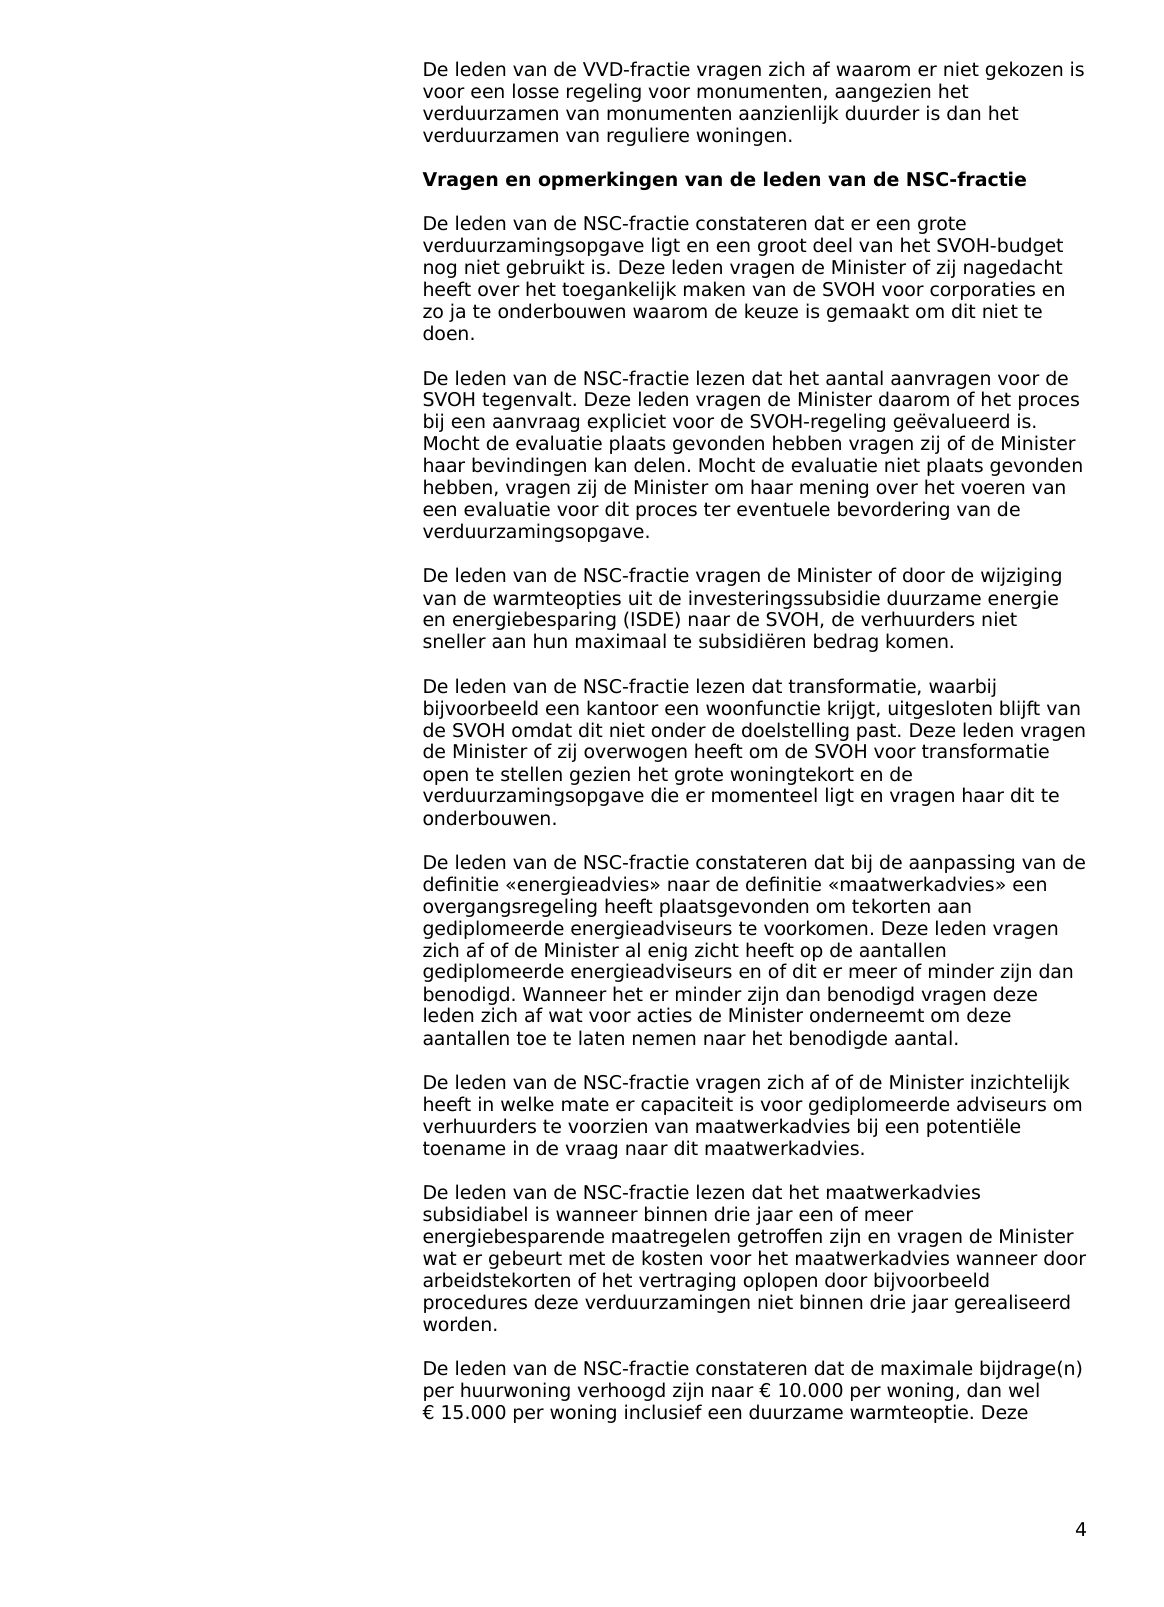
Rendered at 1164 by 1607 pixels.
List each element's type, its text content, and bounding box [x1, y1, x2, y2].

text De leden van de NSC-fractie lezen dat transformatie, waarbij bijvoorbeeld een kantoor een woonfunctie krijgt, uitgesloten blijft van de SVOH omdat dit niet onder de doelstelling past. Deze leden vragen de Minister of zij overwogen heeft om de SVOH voor transformatie open te stellen gezien het grote woningtekort en de verduurzamingsopgave die er momenteel ligt en vragen haar dit te onderbouwen. [422, 676, 1087, 829]
text De leden van de VVD-fractie vragen zich af waarom er niet gekozen is voor een losse regeling voor monumenten, aangezien het verduurzamen van monumenten aanzienlijk duurder is dan het verduurzamen van reguliere woningen. [422, 59, 1087, 147]
text De leden van de NSC-fractie constateren dat de maximale bijdrage(n) per huurwoning verhoogd zijn naar € 10.000 per woning, dan wel € 15.000 per woning inclusief een duurzame warmteoptie. Deze [422, 1358, 1087, 1424]
text De leden van de NSC-fractie vragen de Minister of door de wijziging van de warmteopties uit de investeringssubsidie duurzame energie en energiebesparing (ISDE) naar de SVOH, de verhuurders niet sneller aan hun maximaal te subsidiëren bedrag komen. [422, 565, 1087, 653]
text De leden van de NSC-fractie constateren dat er een grote verduurzamingsopgave ligt en een groot deel van het SVOH-budget nog niet gebruikt is. Deze leden vragen de Minister of zij nagedacht heeft over het toegankelijk maken van de SVOH voor corporaties en zo ja te onderbouwen waarom de keuze is gemaakt om dit niet te doen. [422, 213, 1087, 345]
text De leden van de NSC-fractie vragen zich af of de Minister inzichtelijk heeft in welke mate er capaciteit is voor gediplomeerde adviseurs om verhuurders te voorzien van maatwerkadvies bij een potentiële toename in de vraag naar dit maatwerkadvies. [422, 1072, 1087, 1159]
text De leden van de NSC-fractie constateren dat bij de aanpassing van de definitie «energieadvies» naar de definitie «maatwerkadvies» een overgangsregeling heeft plaatsgevonden om tekorten aan gediplomeerde energieadviseurs te voorkomen. Deze leden vragen zich af of de Minister al enig zicht heeft op de aantallen gediplomeerde energieadviseurs en of dit er meer of minder zijn dan benodigd. Wanneer het er minder zijn dan benodigd vragen deze leden zich af wat voor acties de Minister onderneemt om deze aantallen toe te laten nemen naar het benodigde aantal. [422, 852, 1087, 1049]
subtitle Vragen en opmerkingen van de leden van de NSC-fractie [422, 169, 1087, 191]
text De leden van de NSC-fractie lezen dat het maatwerkadvies subsidiabel is wanneer binnen drie jaar een of meer energiebesparende maatregelen getroffen zijn en vragen de Minister wat er gebeurt met de kosten voor het maatwerkadvies wanneer door arbeidstekorten of het vertraging oplopen door bijvoorbeeld procedures deze verduurzamingen niet binnen drie jaar gerealiseerd worden. [422, 1182, 1087, 1336]
text De leden van de NSC-fractie lezen dat het aantal aanvragen voor de SVOH tegenvalt. Deze leden vragen de Minister daarom of het proces bij een aanvraag expliciet voor de SVOH-regeling geëvalueerd is. Mocht de evaluatie plaats gevonden hebben vragen zij of de Minister haar bevindingen kan delen. Mocht de evaluatie niet plaats gevonden hebben, vragen zij de Minister om haar mening over het voeren van een evaluatie voor dit proces ter eventuele bevordering van de verduurzamingsopgave. [422, 367, 1087, 543]
